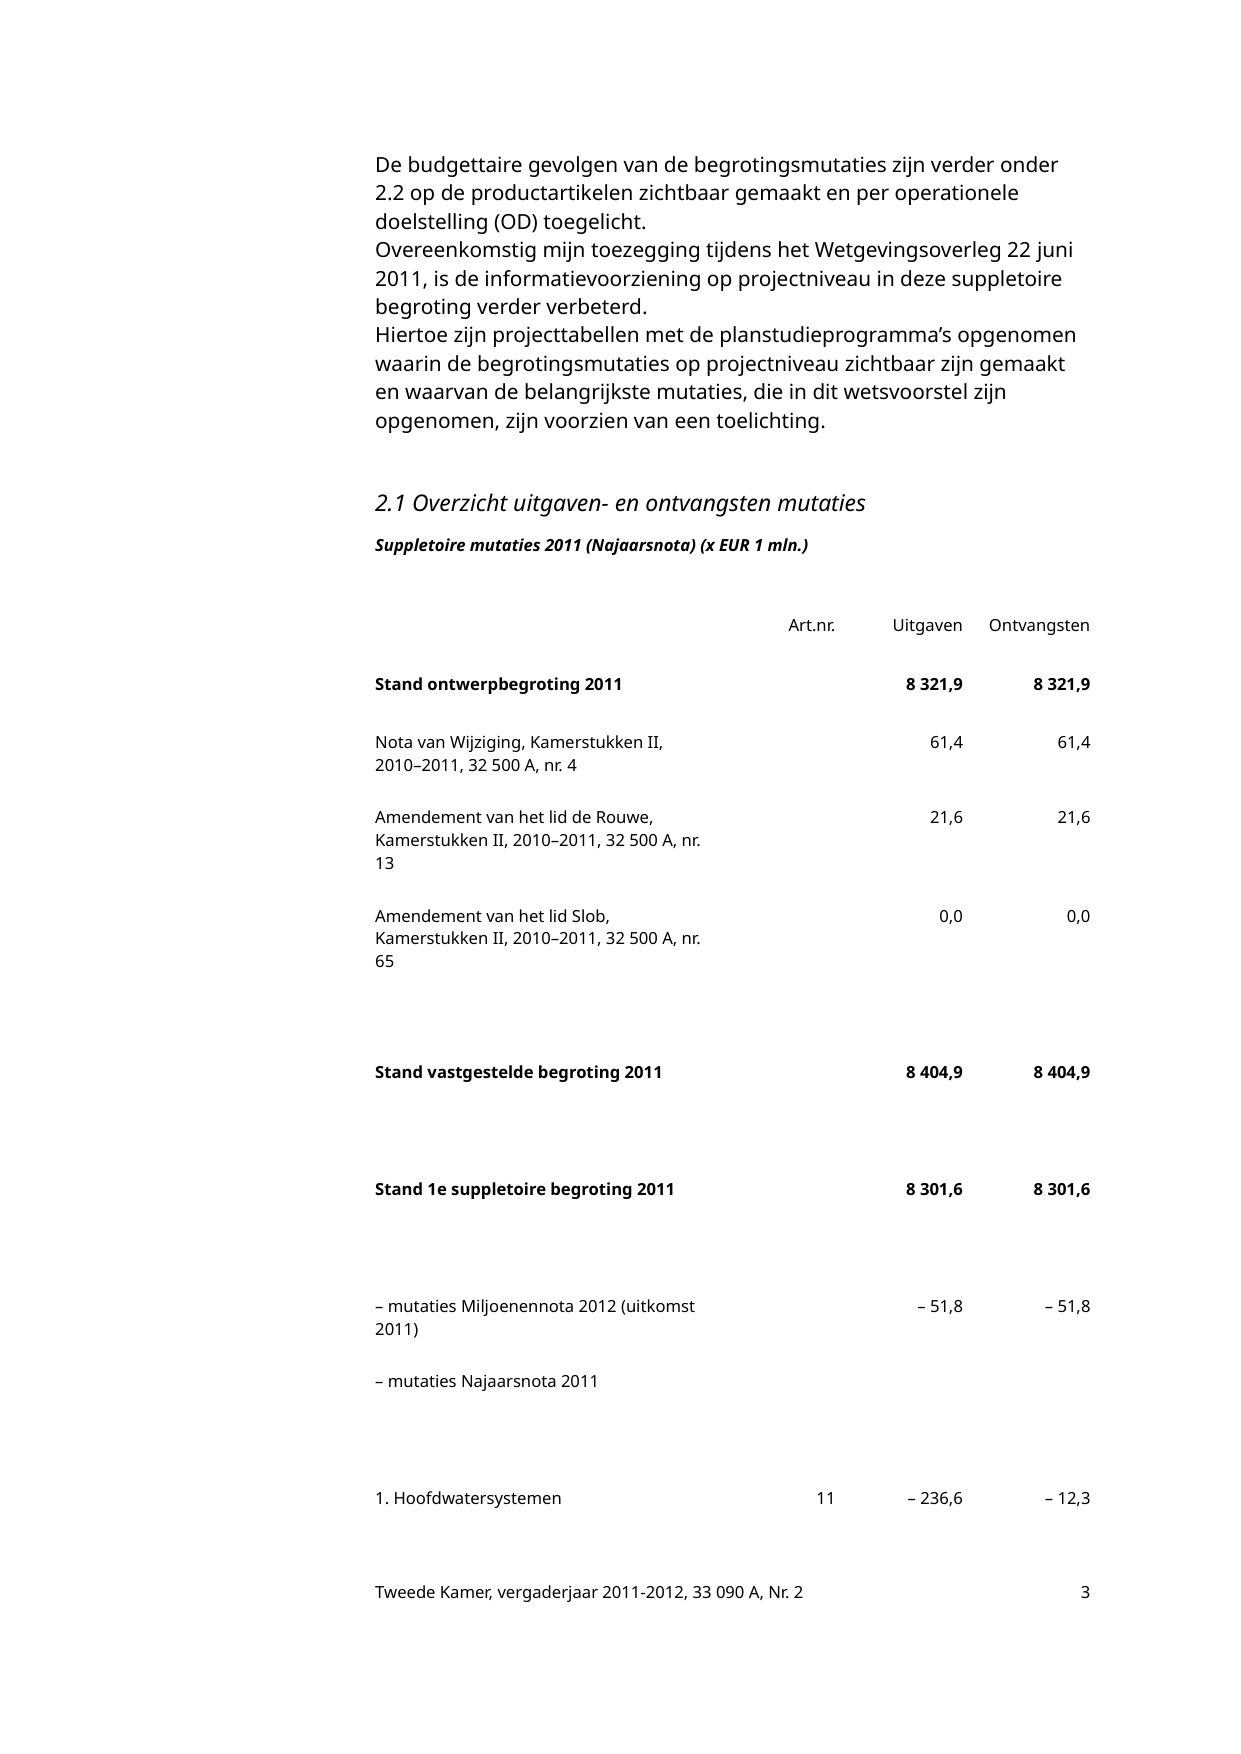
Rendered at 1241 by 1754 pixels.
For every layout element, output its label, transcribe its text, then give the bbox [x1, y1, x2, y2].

table_cell [963, 1236, 1090, 1294]
table_cell [708, 1002, 835, 1061]
table_header Ontvangsten [963, 614, 1090, 672]
table_cell [835, 1236, 963, 1294]
table_cell [708, 1119, 835, 1178]
table_cell [375, 1002, 708, 1061]
table_cell 0,0 [835, 904, 963, 1002]
table_cell [708, 1061, 835, 1119]
table_cell [375, 1236, 708, 1294]
table_cell – 12,3 [963, 1487, 1090, 1509]
table_cell [835, 1002, 963, 1061]
text Overeenkomstig mijn toezegging tijdens het Wetgevingsoverleg 22 juni 2011, is de informatievoorziening op projectniveau in deze suppletoire begroting verder verbeterd. [375, 235, 1090, 321]
subtitle 2.1 Overzicht uitgaven- en ontvangsten mutaties [375, 487, 1090, 518]
table_cell 0,0 [963, 904, 1090, 1002]
table_cell Stand ontwerpbegroting 2011 [375, 672, 708, 731]
table_cell – 51,8 [963, 1295, 1090, 1370]
table_cell Amendement van het lid Slob, Kamerstukken II, 2010–2011, 32 500 A, nr. 65 [375, 904, 708, 1002]
table_cell [708, 1236, 835, 1294]
table_cell 8 321,9 [963, 672, 1090, 731]
table_header Uitgaven [835, 614, 963, 672]
table_cell 8 301,6 [835, 1178, 963, 1236]
table_cell – mutaties Najaarsnota 2011 [375, 1370, 708, 1428]
table_cell [708, 1428, 835, 1487]
table_cell Amendement van het lid de Rouwe, Kamerstukken II, 2010–2011, 32 500 A, nr. 13 [375, 806, 708, 904]
table_cell 8 301,6 [963, 1178, 1090, 1236]
table_cell [835, 1428, 963, 1487]
table_cell [963, 1119, 1090, 1178]
table_cell [708, 672, 835, 731]
table_cell 61,4 [963, 731, 1090, 806]
table_cell [708, 731, 835, 806]
table_cell [708, 1295, 835, 1370]
table_cell – 51,8 [835, 1295, 963, 1370]
table_cell [375, 1119, 708, 1178]
text Hiertoe zijn projecttabellen met de planstudieprogramma’s opgenomen waarin de begrotingsmutaties op projectniveau zichtbaar zijn gemaakt en waarvan de belangrijkste mutaties, die in dit wetsvoorstel zijn opgenomen, zijn voorzien van een toelichting. [375, 321, 1090, 434]
table_cell [708, 1370, 835, 1428]
table_cell [963, 1370, 1090, 1428]
table_cell 21,6 [835, 806, 963, 904]
table_cell Stand 1e suppletoire begroting 2011 [375, 1178, 708, 1236]
table_header [375, 614, 708, 672]
table_cell [835, 1370, 963, 1428]
table_cell [963, 1428, 1090, 1487]
table_cell [708, 1178, 835, 1236]
text De budgettaire gevolgen van de begrotingsmutaties zijn verder onder 2.2 op de productartikelen zichtbaar gemaakt en per operationele doelstelling (OD) toegelicht. [375, 150, 1090, 235]
table_cell 8 404,9 [835, 1061, 963, 1119]
table_cell 61,4 [835, 731, 963, 806]
table_cell Stand vastgestelde begroting 2011 [375, 1061, 708, 1119]
table_cell [708, 904, 835, 1002]
table_cell Nota van Wijziging, Kamerstukken II, 2010–2011, 32 500 A, nr. 4 [375, 731, 708, 806]
table_cell 8 321,9 [835, 672, 963, 731]
text Suppletoire mutaties 2011 (Najaarsnota) (x EUR 1 mln.) [375, 533, 1090, 556]
table_cell [375, 1428, 708, 1487]
table_cell 21,6 [963, 806, 1090, 904]
table_cell [708, 806, 835, 904]
table_cell – 236,6 [835, 1487, 963, 1509]
table_header Art.nr. [708, 614, 835, 672]
table_cell 8 404,9 [963, 1061, 1090, 1119]
table_cell [835, 1119, 963, 1178]
table_cell 1. Hoofdwatersystemen [375, 1487, 708, 1509]
table_cell 11 [708, 1487, 835, 1509]
table_cell – mutaties Miljoenennota 2012 (uitkomst 2011) [375, 1295, 708, 1370]
table_cell [963, 1002, 1090, 1061]
